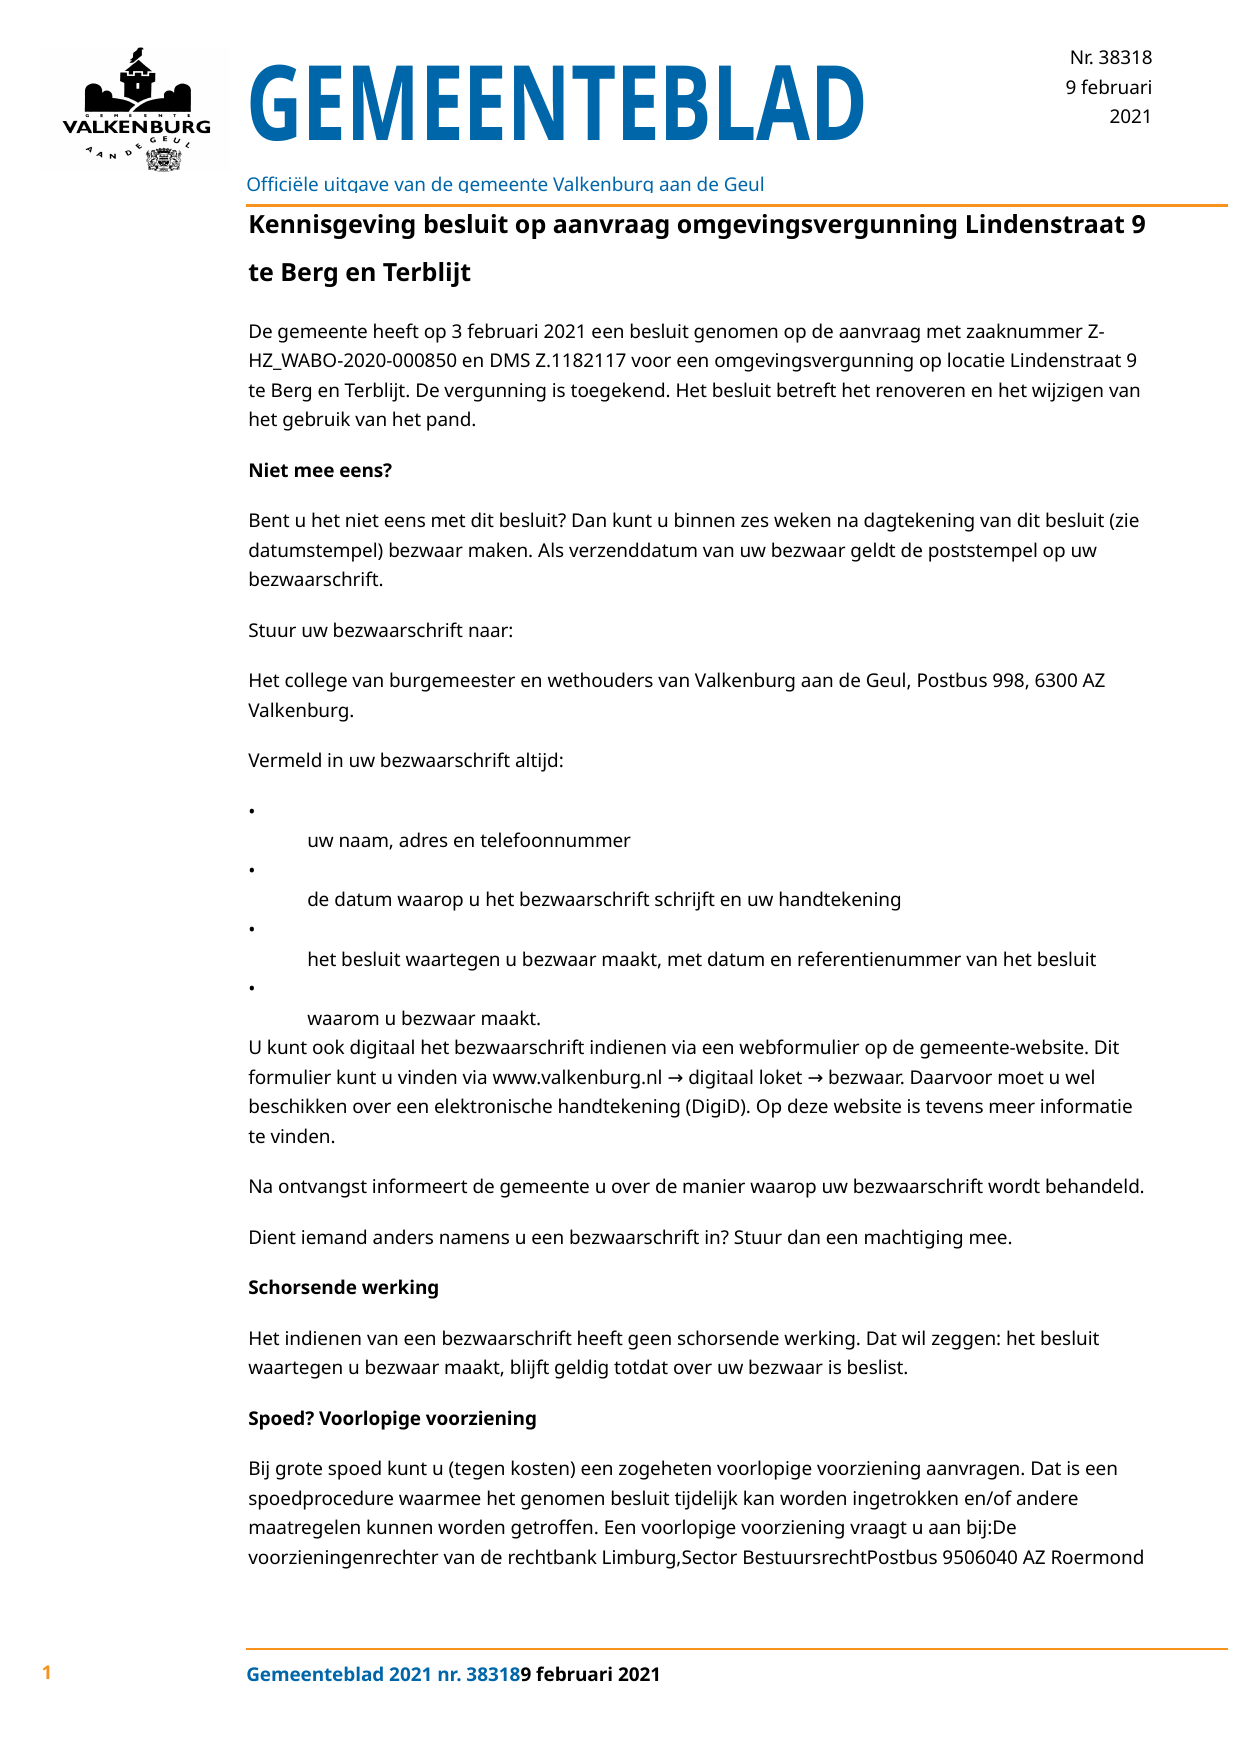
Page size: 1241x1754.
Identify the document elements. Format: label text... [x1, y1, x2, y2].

text Na ontvangst informeert de gemeente u over de manier waarop uw bezwaarschrift wordt behandeld. [248, 1174, 1152, 1199]
text Kennisgeving besluit op aanvraag omgevingsvergunning Lindenstraat 9 te Berg en Terblijt [248, 207, 1152, 288]
text Niet mee eens? [248, 457, 1152, 483]
text Stuur uw bezwaarschrift naar: [248, 617, 1152, 643]
text Vermeld in uw bezwaarschrift altijd: [248, 747, 1152, 773]
text Het college van burgemeester en wethouders van Valkenburg aan de Geul, Postbus 998, 6300 AZ Valkenburg. [248, 667, 1152, 723]
list de datum waarop u het bezwaarschrift schrijft en uw handtekening [248, 887, 1152, 912]
picture [41, 47, 231, 172]
list waarom u bezwaar maakt. [248, 1005, 1152, 1031]
text Dient iemand anders namens u een bezwaarschrift in? Stuur dan een machtiging mee. [248, 1224, 1152, 1250]
text Spoed? Voorlopige voorziening [248, 1405, 1152, 1431]
text Het indienen van een bezwaarschrift heeft geen schorsende werking. Dat wil zeggen: het besluit waartegen u bezwaar maakt, blijft geldig totdat over uw bezwaar is beslist. [248, 1325, 1152, 1380]
list uw naam, adres en telefoonnummer [248, 827, 1152, 853]
text De gemeente heeft op 3 februari 2021 een besluit genomen op de aanvraag met zaaknummer Z-HZ_WABO-2020-000850 en DMS Z.1182117 voor een omgevingsvergunning op locatie Lindenstraat 9 te Berg en Terblijt. De vergunning is toegekend. Het besluit betreft het renoveren en het wijzigen van het gebruik van het pand. [248, 318, 1152, 432]
text Bij grote spoed kunt u (tegen kosten) een zogeheten voorlopige voorziening aanvragen. Dat is een spoedprocedure waarmee het genomen besluit tijdelijk kan worden ingetrokken en/of andere maatregelen kunnen worden getroffen. Een voorlopige voorziening vraagt u aan bij:De voorzieningenrechter van de rechtbank Limburg,Sector BestuursrechtPostbus 9506040 AZ Roermond [248, 1455, 1152, 1570]
text U kunt ook digitaal het bezwaarschrift indienen via een webformulier op de gemeente-website. Dit formulier kunt u vinden via www.valkenburg.nl → digitaal loket → bezwaar. Daarvoor moet u wel beschikken over een elektronische handtekening (DigiD). Op deze website is tevens meer informatie te vinden. [248, 1034, 1152, 1149]
text Schorsende werking [248, 1274, 1152, 1300]
text Bent u het niet eens met dit besluit? Dan kunt u binnen zes weken na dagtekening van dit besluit (zie datumstempel) bezwaar maken. Als verzenddatum van uw bezwaar geldt de poststempel op uw bezwaarschrift. [248, 507, 1152, 592]
list het besluit waartegen u bezwaar maakt, met datum en referentienummer van het besluit [248, 946, 1152, 972]
